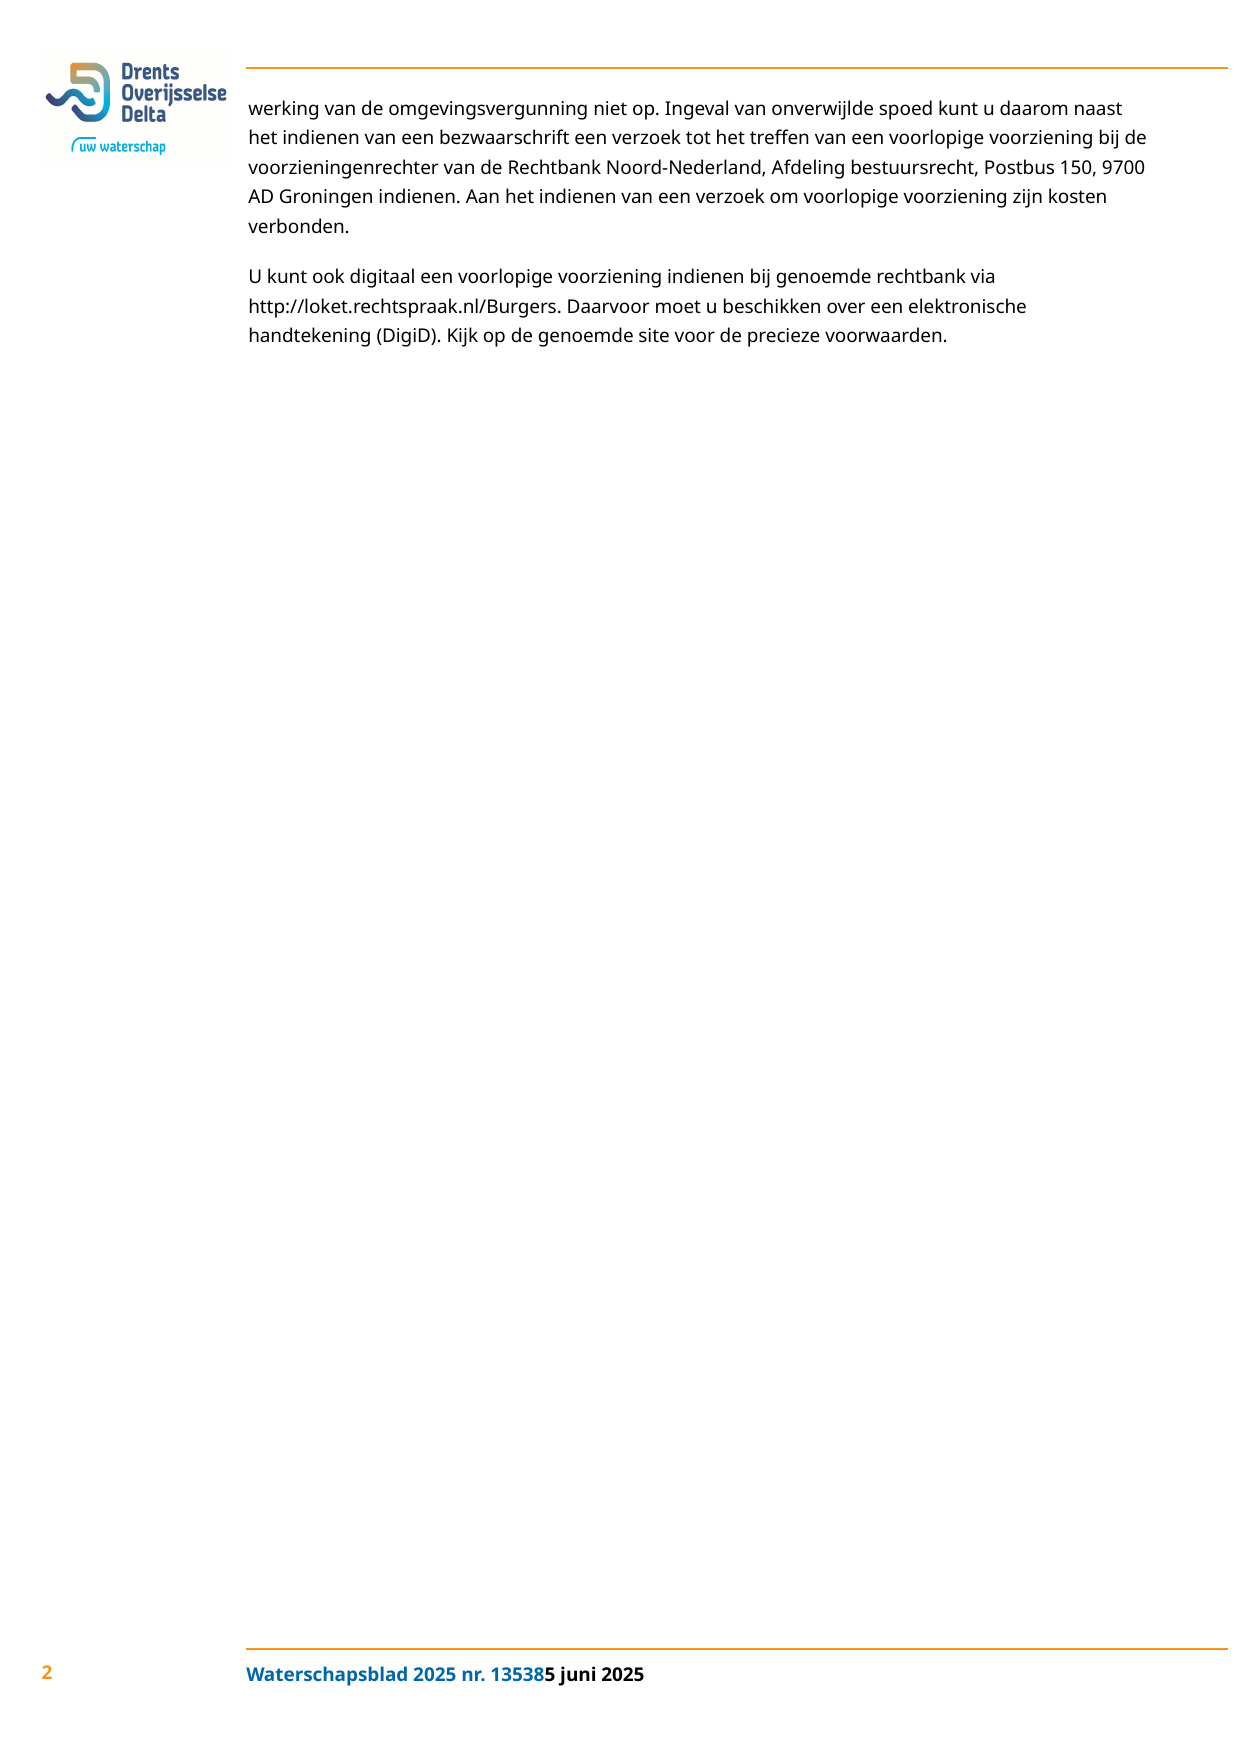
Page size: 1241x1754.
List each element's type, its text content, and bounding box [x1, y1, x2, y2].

text werking van de omgevingsvergunning niet op. Ingeval van onverwijlde spoed kunt u daarom naast het indienen van een bezwaarschrift een verzoek tot het treffen van een voorlopige voorziening bij de voorzieningenrechter van de Rechtbank Noord-Nederland, Afdeling bestuursrecht, Postbus 150, 9700 AD Groningen indienen. Aan het indienen van een verzoek om voorlopige voorziening zijn kosten verbonden. [248, 95, 1152, 239]
picture [41, 47, 231, 172]
text U kunt ook digitaal een voorlopige voorziening indienen bij genoemde rechtbank via http://loket.rechtspraak.nl/Burgers. Daarvoor moet u beschikken over een elektronische handtekening (DigiD). Kijk op de genoemde site voor de precieze voorwaarden. [248, 263, 1152, 348]
